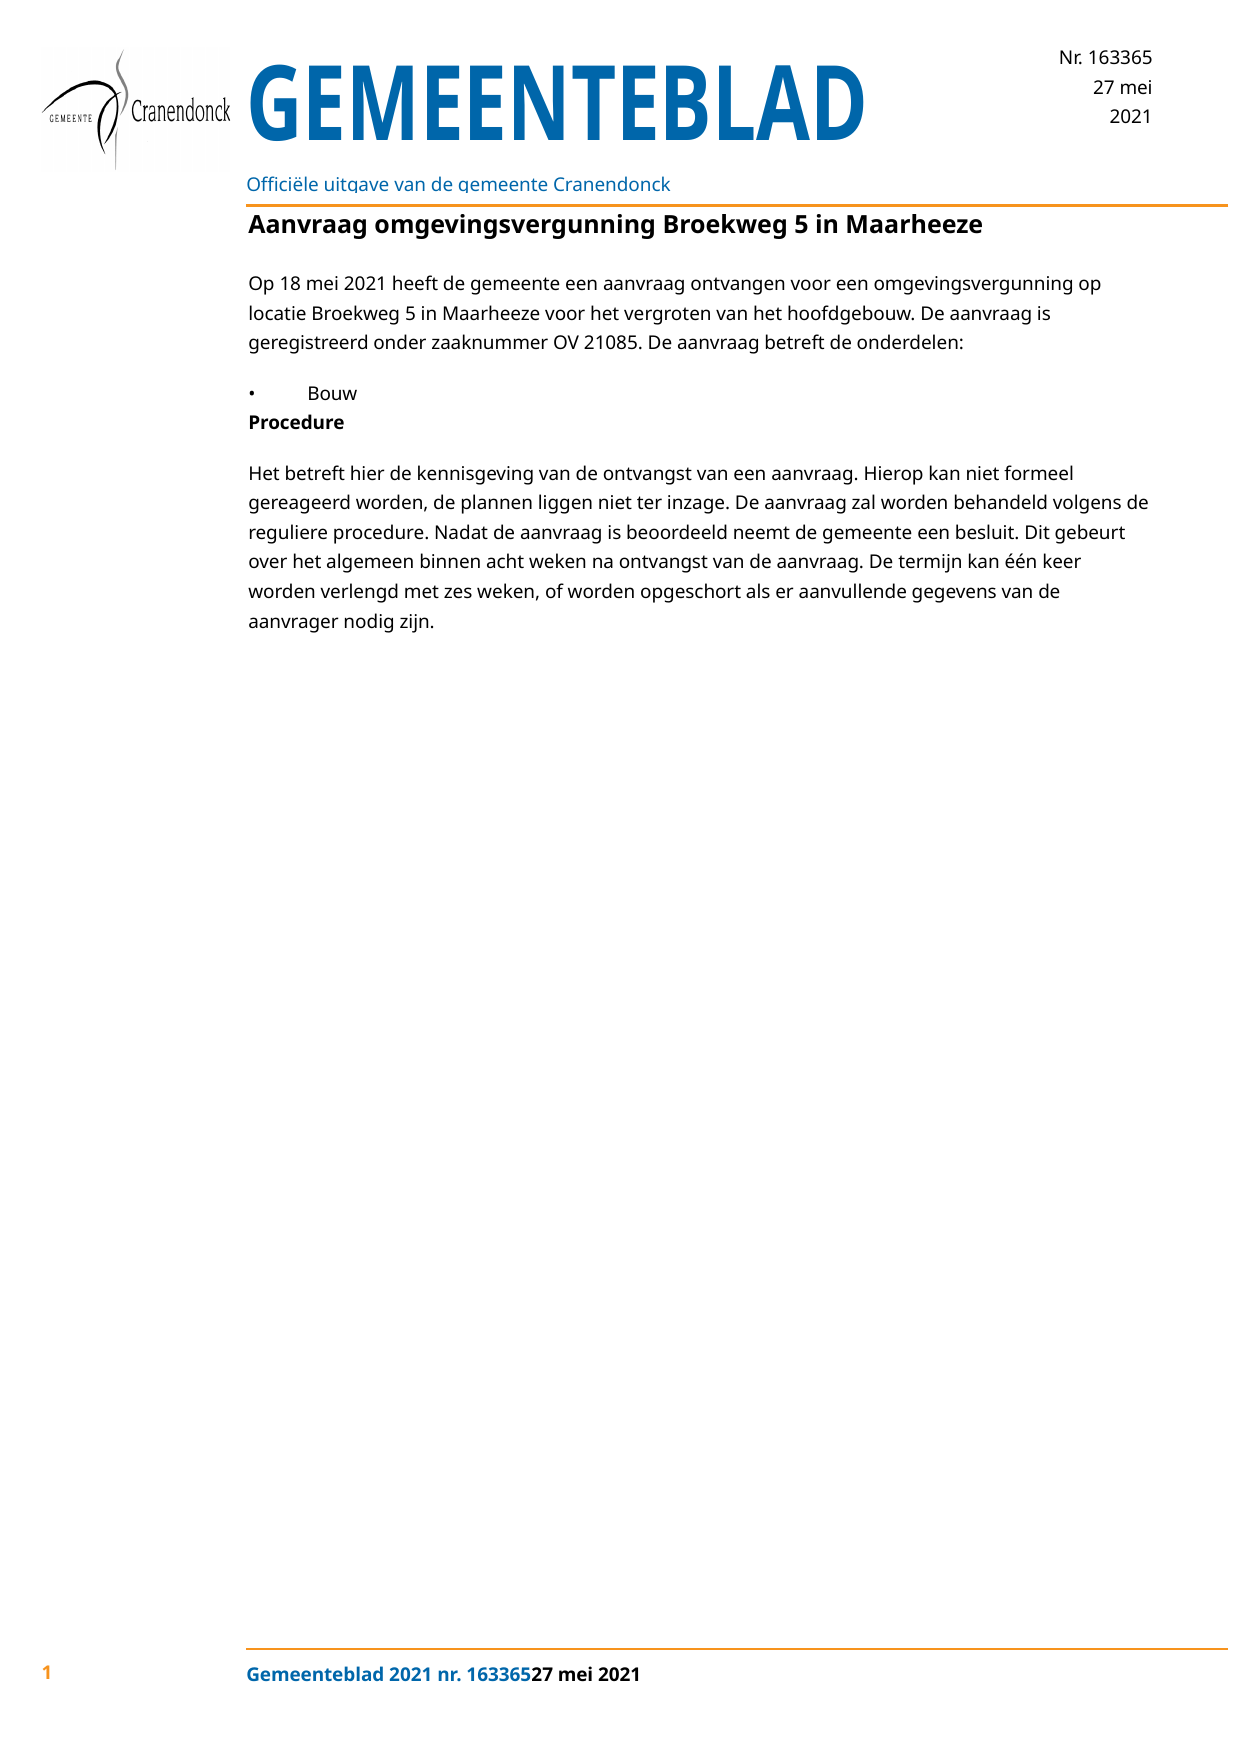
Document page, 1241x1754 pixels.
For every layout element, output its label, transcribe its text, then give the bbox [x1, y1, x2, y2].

list Bouw [248, 380, 1152, 406]
text Het betreft hier de kennisgeving van de ontvangst van een aanvraag. Hierop kan niet formeel gereageerd worden, de plannen liggen niet ter inzage. De aanvraag zal worden behandeld volgens de reguliere procedure. Nadat de aanvraag is beoordeeld neemt de gemeente een besluit. Dit gebeurt over het algemeen binnen acht weken na ontvangst van de aanvraag. De termijn kan één keer worden verlengd met zes weken, of worden opgeschort als er aanvullende gegevens van de aanvrager nodig zijn. [248, 460, 1152, 633]
text Op 18 mei 2021 heeft de gemeente een aanvraag ontvangen voor een omgevingsvergunning op locatie Broekweg 5 in Maarheeze voor het vergroten van het hoofdgebouw. De aanvraag is geregistreerd onder zaaknummer OV 21085. De aanvraag betreft de onderdelen: [248, 270, 1152, 355]
text Aanvraag omgevingsvergunning Broekweg 5 in Maarheeze [248, 207, 1152, 241]
text Procedure [248, 409, 1152, 435]
picture [41, 47, 231, 172]
